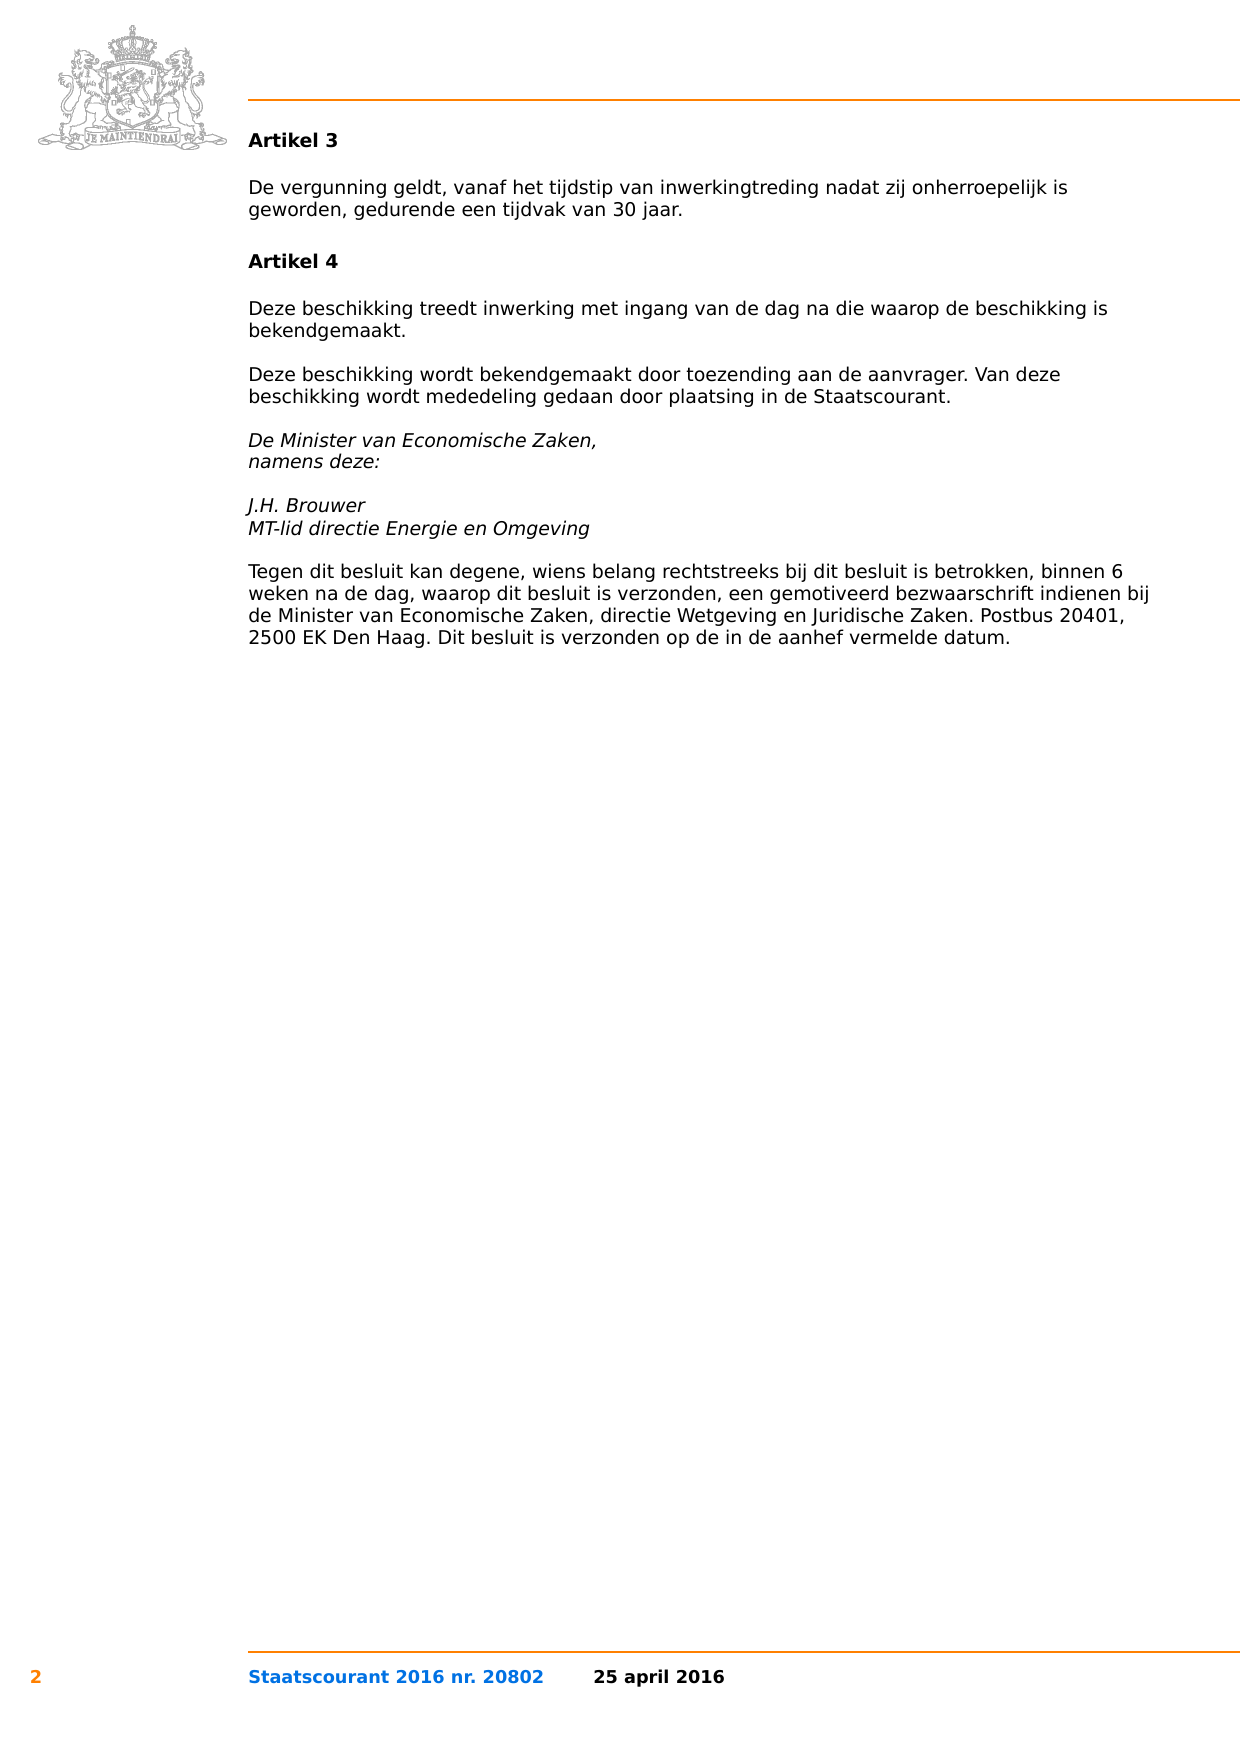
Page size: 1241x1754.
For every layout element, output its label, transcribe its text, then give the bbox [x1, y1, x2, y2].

subtitle Artikel 4 [248, 251, 1163, 273]
text Deze beschikking wordt bekendgemaakt door toezending aan de aanvrager. Van deze beschikking wordt mededeling gedaan door plaatsing in de Staatscourant. [248, 364, 1163, 408]
text De Minister van Economische Zaken, namens deze: J.H. Brouwer MT-lid directie Energie en Omgeving [248, 429, 1163, 539]
subtitle Artikel 3 [248, 130, 1163, 152]
text De vergunning geldt, vanaf het tijdstip van inwerkingtreding nadat zij onherroepelijk is geworden, gedurende een tijdvak van 30 jaar. [248, 177, 1163, 221]
text Deze beschikking treedt inwerking met ingang van de dag na die waarop de beschikking is bekendgemaakt. [248, 298, 1163, 342]
picture [38, 25, 227, 150]
text Tegen dit besluit kan degene, wiens belang rechtstreeks bij dit besluit is betrokken, binnen 6 weken na de dag, waarop dit besluit is verzonden, een gemotiveerd bezwaarschrift indienen bij de Minister van Economische Zaken, directie Wetgeving en Juridische Zaken. Postbus 20401, 2500 EK Den Haag. Dit besluit is verzonden op de in de aanhef vermelde datum. [248, 561, 1163, 649]
